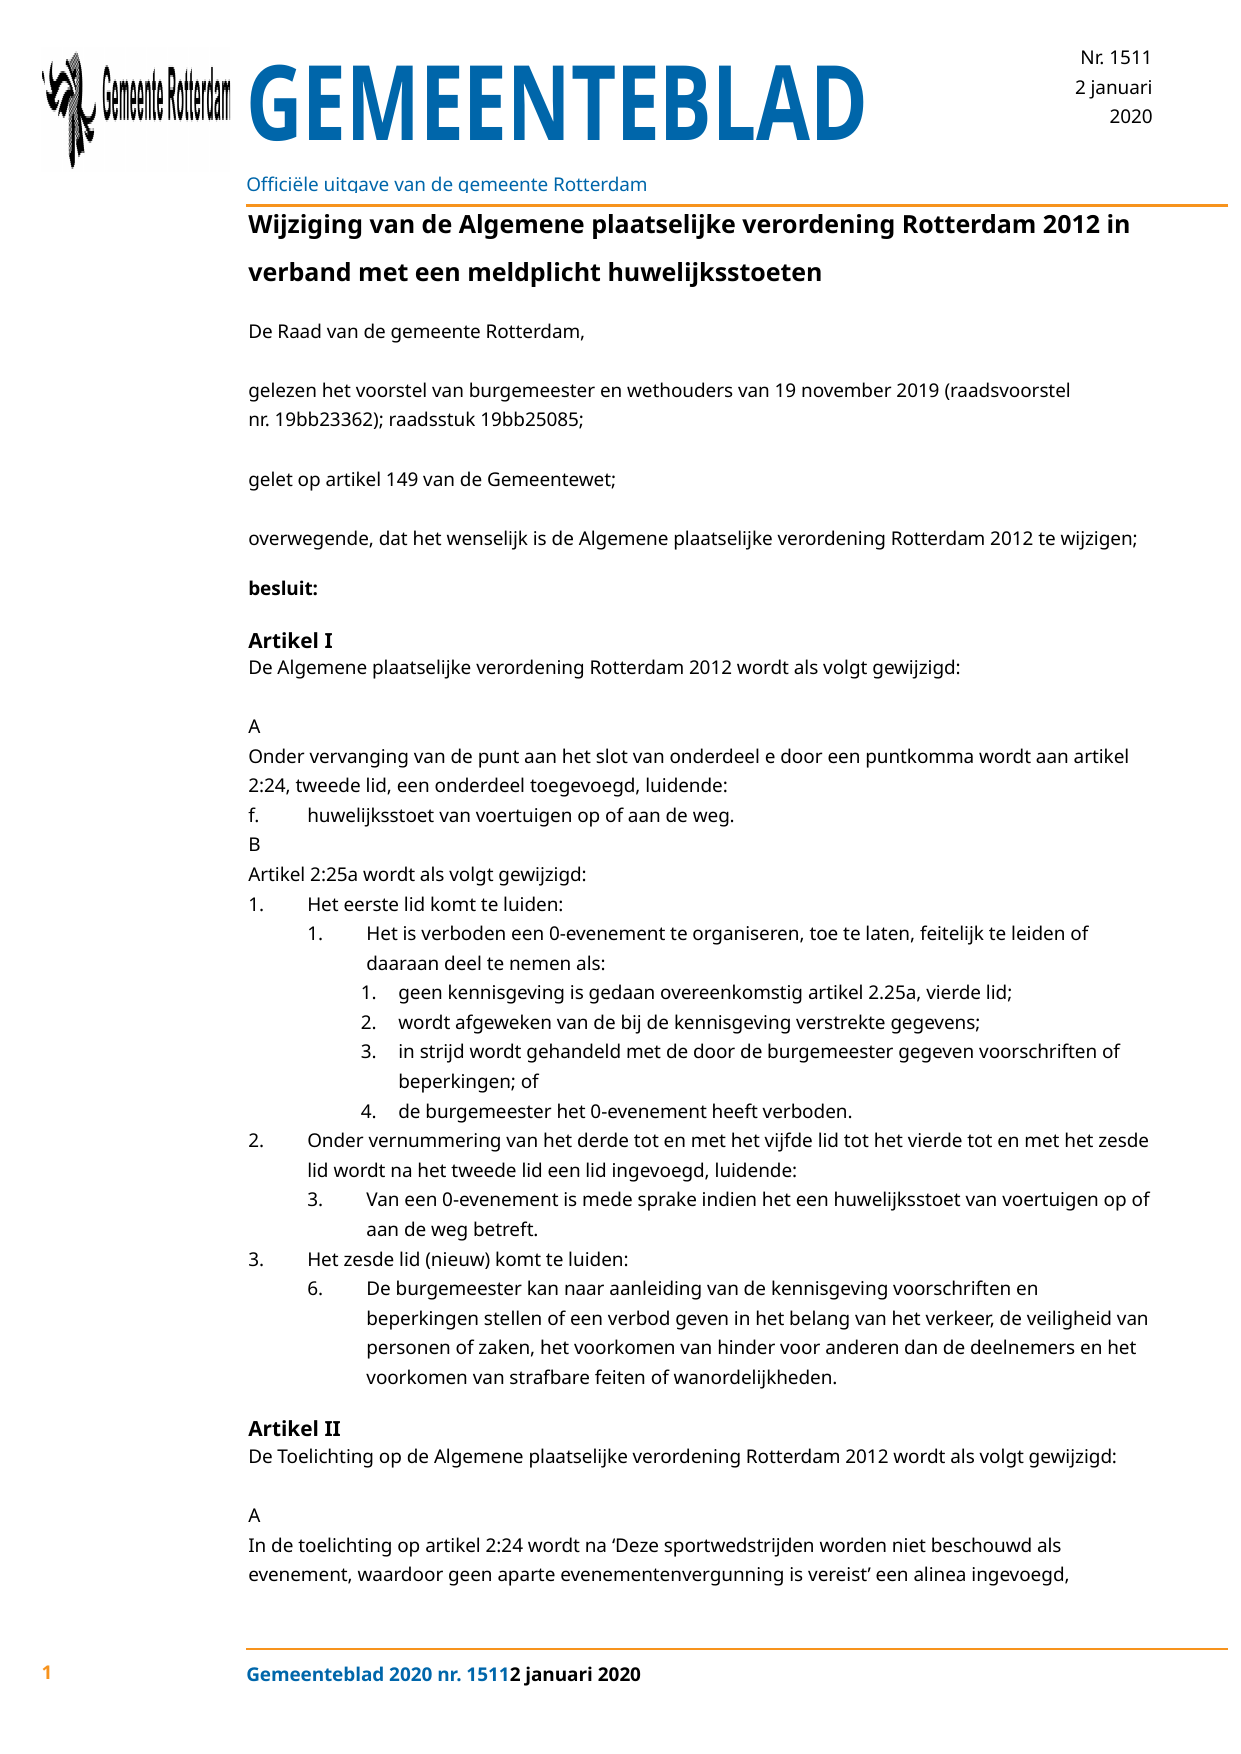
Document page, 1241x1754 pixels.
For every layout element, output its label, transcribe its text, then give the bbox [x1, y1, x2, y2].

text Artikel II [248, 1414, 1152, 1443]
text overwegende, dat het wenselijk is de Algemene plaatselijke verordening Rotterdam 2012 te wijzigen; [248, 525, 1152, 551]
text Onder vervanging van de punt aan het slot van onderdeel e door een puntkomma wordt aan artikel 2:24, tweede lid, een onderdeel toegevoegd, luidende: [248, 743, 1152, 798]
text A [248, 713, 1152, 739]
text Artikel 2:25a wordt als volgt gewijzigd: [248, 861, 1152, 887]
list de burgemeester het 0-evenement heeft verboden. [361, 1098, 1152, 1124]
text In de toelichting op artikel 2:24 wordt na ‘Deze sportwedstrijden worden niet beschouwd als evenement, waardoor geen aparte evenementenvergunning is vereist’ een alinea ingevoegd, [248, 1532, 1152, 1587]
list wordt afgeweken van de bij de kennisgeving verstrekte gegevens; [361, 1009, 1152, 1035]
text B [248, 832, 1152, 857]
text besluit: [248, 575, 1152, 601]
list in strijd wordt gehandeld met de door de burgemeester gegeven voorschriften of beperkingen; of [361, 1039, 1152, 1094]
list Het zesde lid (nieuw) komt te luiden: [248, 1246, 1152, 1272]
text Artikel I [248, 626, 1152, 654]
list Van een 0-evenement is mede sprake indien het een huwelijksstoet van voertuigen op of aan de weg betreft. [307, 1187, 1152, 1242]
list Het eerste lid komt te luiden: [248, 891, 1152, 917]
list De burgemeester kan naar aanleiding van de kennisgeving voorschriften en beperkingen stellen of een verbod geven in het belang van het verkeer, de veiligheid van personen of zaken, het voorkomen van hinder voor anderen dan de deelnemers en het voorkomen van strafbare feiten of wanordelijkheden. [307, 1275, 1152, 1390]
text De Toelichting op de Algemene plaatselijke verordening Rotterdam 2012 wordt als volgt gewijzigd: [248, 1443, 1152, 1469]
text gelet op artikel 149 van de Gemeentewet; [248, 466, 1152, 492]
list Onder vernummering van het derde tot en met het vijfde lid tot het vierde tot en met het zesde lid wordt na het tweede lid een lid ingevoegd, luidende: [248, 1127, 1152, 1183]
text Wijziging van de Algemene plaatselijke verordening Rotterdam 2012 in verband met een meldplicht huwelijksstoeten [248, 207, 1152, 288]
text De Algemene plaatselijke verordening Rotterdam 2012 wordt als volgt gewijzigd: [248, 654, 1152, 680]
list huwelijksstoet van voertuigen op of aan de weg. [248, 802, 1152, 828]
text A [248, 1502, 1152, 1528]
text De Raad van de gemeente Rotterdam, [248, 318, 1152, 344]
list geen kennisgeving is gedaan overeenkomstig artikel 2.25a, vierde lid; [361, 979, 1152, 1005]
list Het is verboden een 0-evenement te organiseren, toe te laten, feitelijk te leiden of daaraan deel te nemen als: [307, 920, 1152, 976]
picture [41, 47, 231, 172]
text gelezen het voorstel van burgemeester en wethouders van 19 november 2019 (raadsvoorstel nr. 19bb23362); raadsstuk 19bb25085; [248, 377, 1152, 432]
